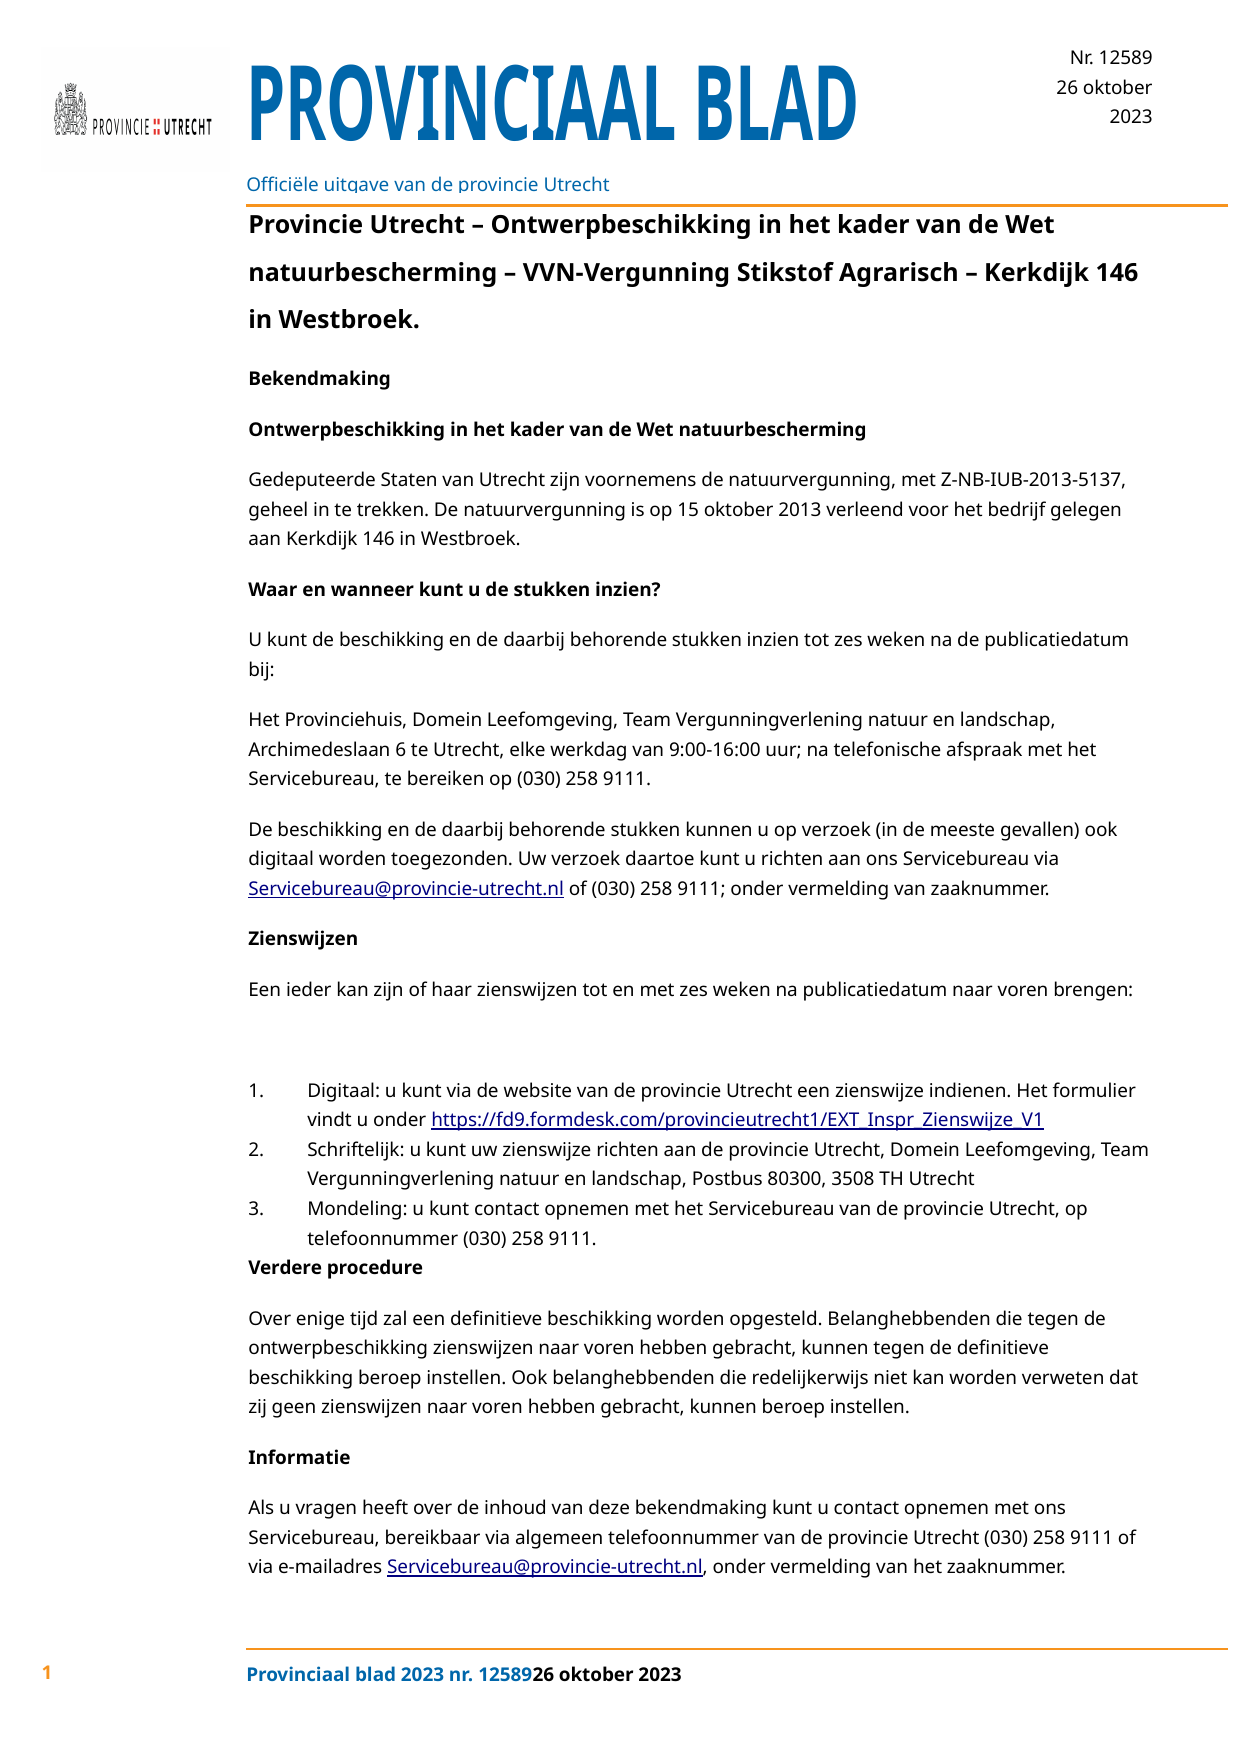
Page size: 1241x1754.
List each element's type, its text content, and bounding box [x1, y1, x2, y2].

text U kunt de beschikking en de daarbij behorende stukken inzien tot zes weken na de publicatiedatum bij: [248, 626, 1152, 682]
text Gedeputeerde Staten van Utrecht zijn voornemens de natuurvergunning, met Z-NB-IUB-2013-5137, geheel in te trekken. De natuurvergunning is op 15 oktober 2013 verleend voor het bedrijf gelegen aan Kerkdijk 146 in Westbroek. [248, 466, 1152, 551]
text Het Provinciehuis, Domein Leefomgeving, Team Vergunningverlening natuur en landschap, Archimedeslaan 6 te Utrecht, elke werkdag van 9:00-16:00 uur; na telefonische afspraak met het Servicebureau, te bereiken op (030) 258 9111. [248, 706, 1152, 791]
text Waar en wanneer kunt u de stukken inzien? [248, 576, 1152, 602]
list Mondeling: u kunt contact opnemen met het Servicebureau van de provincie Utrecht, op telefoonnummer (030) 258 9111. [248, 1195, 1152, 1250]
text Ontwerpbeschikking in het kader van de Wet natuurbescherming [248, 416, 1152, 442]
text Een ieder kan zijn of haar zienswijzen tot en met zes weken na publicatiedatum naar voren brengen: [248, 976, 1152, 1002]
text De beschikking en de daarbij behorende stukken kunnen u op verzoek (in de meeste gevallen) ook digitaal worden toegezonden. Uw verzoek daartoe kunt u richten aan ons Servicebureau via Servicebureau@provincie-utrecht.nl of (030) 258 9111; onder vermelding van zaaknummer. [248, 816, 1152, 901]
text Over enige tijd zal een definitieve beschikking worden opgesteld. Belanghebbenden die tegen de ontwerpbeschikking zienswijzen naar voren hebben gebracht, kunnen tegen de definitieve beschikking beroep instellen. Ook belanghebbenden die redelijkerwijs niet kan worden verweten dat zij geen zienswijzen naar voren hebben gebracht, kunnen beroep instellen. [248, 1305, 1152, 1419]
text Verdere procedure [248, 1254, 1152, 1280]
text Bekendmaking [248, 366, 1152, 391]
list Digitaal: u kunt via de website van de provincie Utrecht een zienswijze indienen. Het formulier vindt u onder https://fd9.formdesk.com/provincieutrecht1/EXT_Inspr_Zienswijze_V1 [248, 1077, 1152, 1132]
text Als u vragen heeft over de inhoud van deze bekendmaking kunt u contact opnemen met ons Servicebureau, bereikbaar via algemeen telefoonnummer van de provincie Utrecht (030) 258 9111 of via e-mailadres Servicebureau@provincie-utrecht.nl, onder vermelding van het zaaknummer. [248, 1494, 1152, 1579]
list Schriftelijk: u kunt uw zienswijze richten aan de provincie Utrecht, Domein Leefomgeving, Team Vergunningverlening natuur en landschap, Postbus 80300, 3508 TH Utrecht [248, 1136, 1152, 1191]
text Informatie [248, 1444, 1152, 1469]
text Provincie Utrecht – Ontwerpbeschikking in het kader van de Wet natuurbescherming – VVN-Vergunning Stikstof Agrarisch – Kerkdijk 146 in Westbroek. [248, 207, 1152, 336]
picture [41, 47, 231, 172]
text Zienswijzen [248, 926, 1152, 951]
